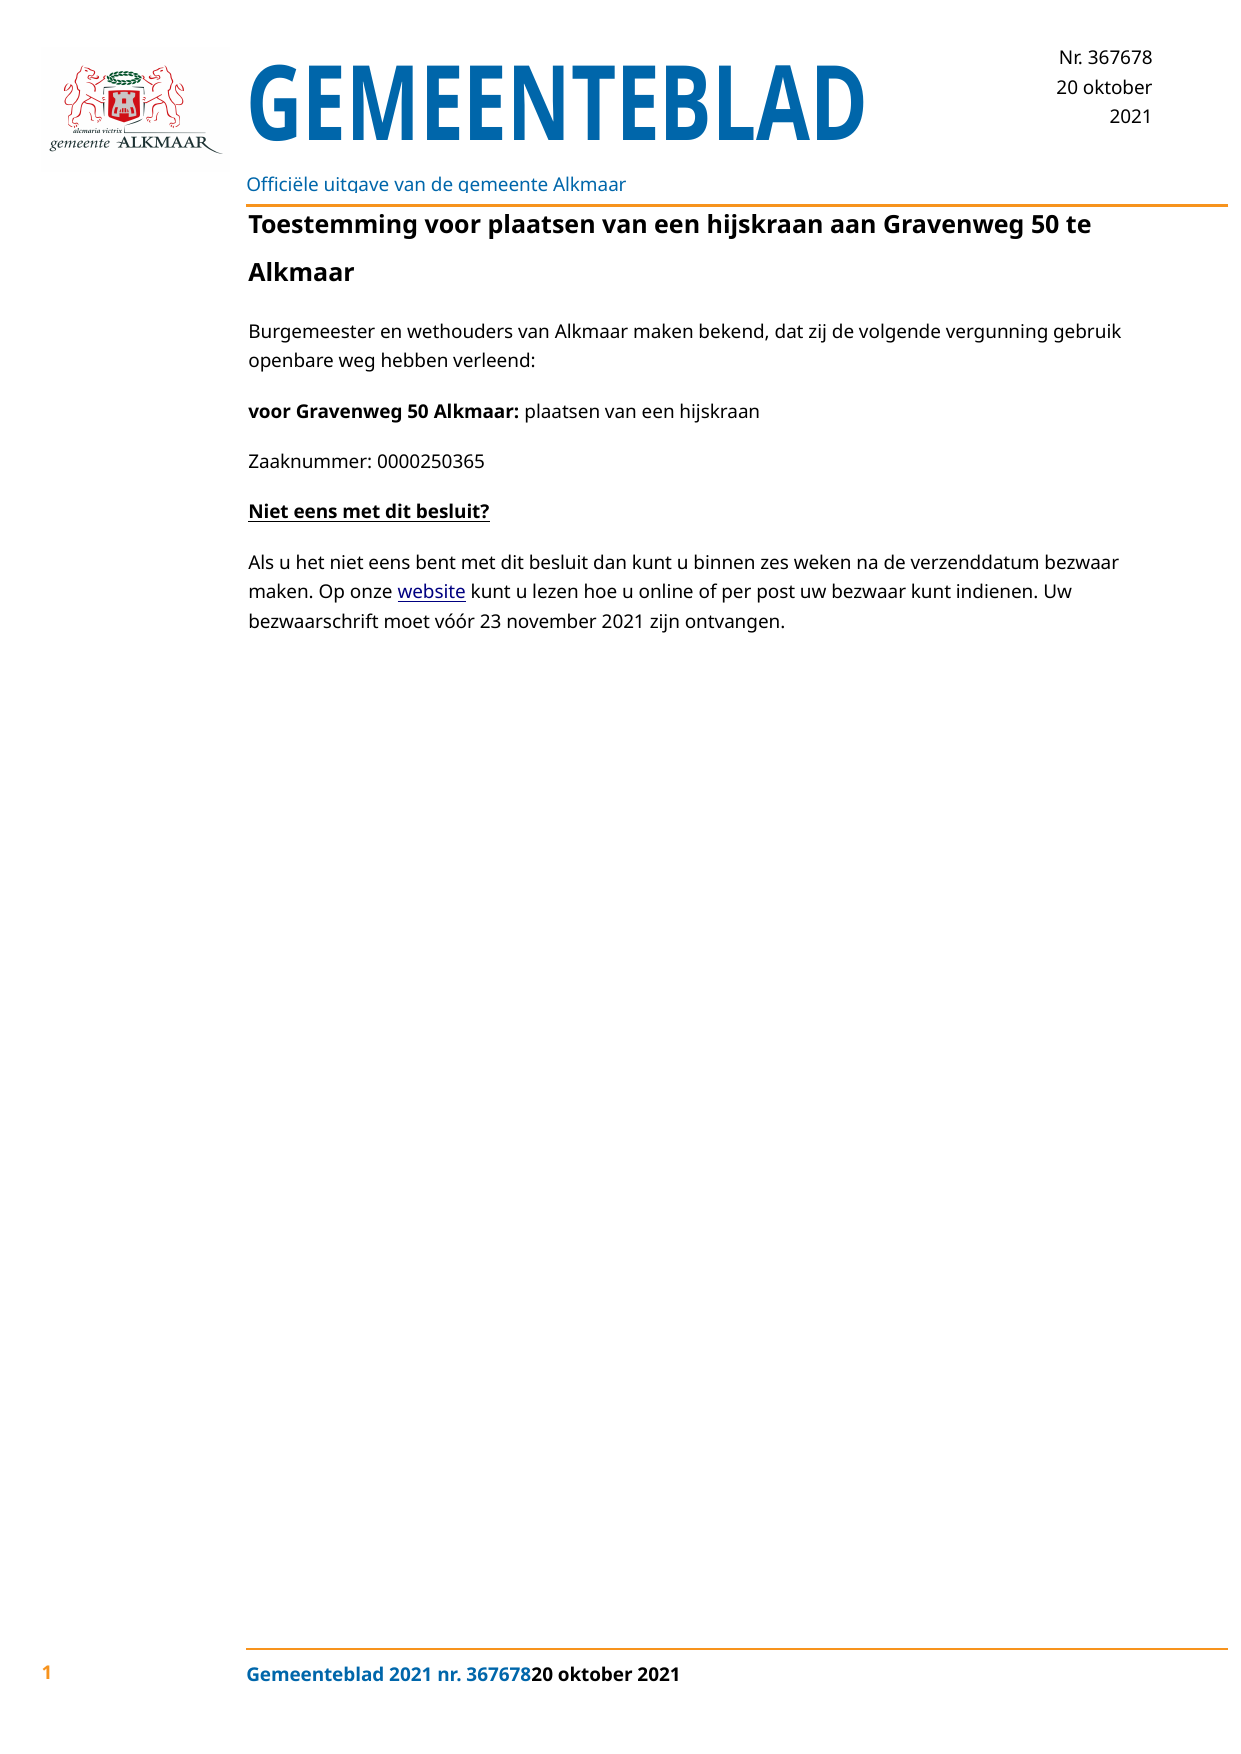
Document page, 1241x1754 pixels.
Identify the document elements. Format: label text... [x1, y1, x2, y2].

text Zaaknummer: 0000250365 [248, 448, 1152, 474]
text Niet eens met dit besluit? [248, 499, 1152, 524]
text voor Gravenweg 50 Alkmaar: plaatsen van een hijskraan [248, 398, 1152, 424]
picture [41, 47, 231, 172]
text Toestemming voor plaatsen van een hijskraan aan Gravenweg 50 te Alkmaar [248, 207, 1152, 288]
text Burgemeester en wethouders van Alkmaar maken bekend, dat zij de volgende vergunning gebruik openbare weg hebben verleend: [248, 318, 1152, 373]
text Als u het niet eens bent met dit besluit dan kunt u binnen zes weken na de verzenddatum bezwaar maken. Op onze website kunt u lezen hoe u online of per post uw bezwaar kunt indienen. Uw bezwaarschrift moet vóór 23 november 2021 zijn ontvangen. [248, 549, 1152, 634]
